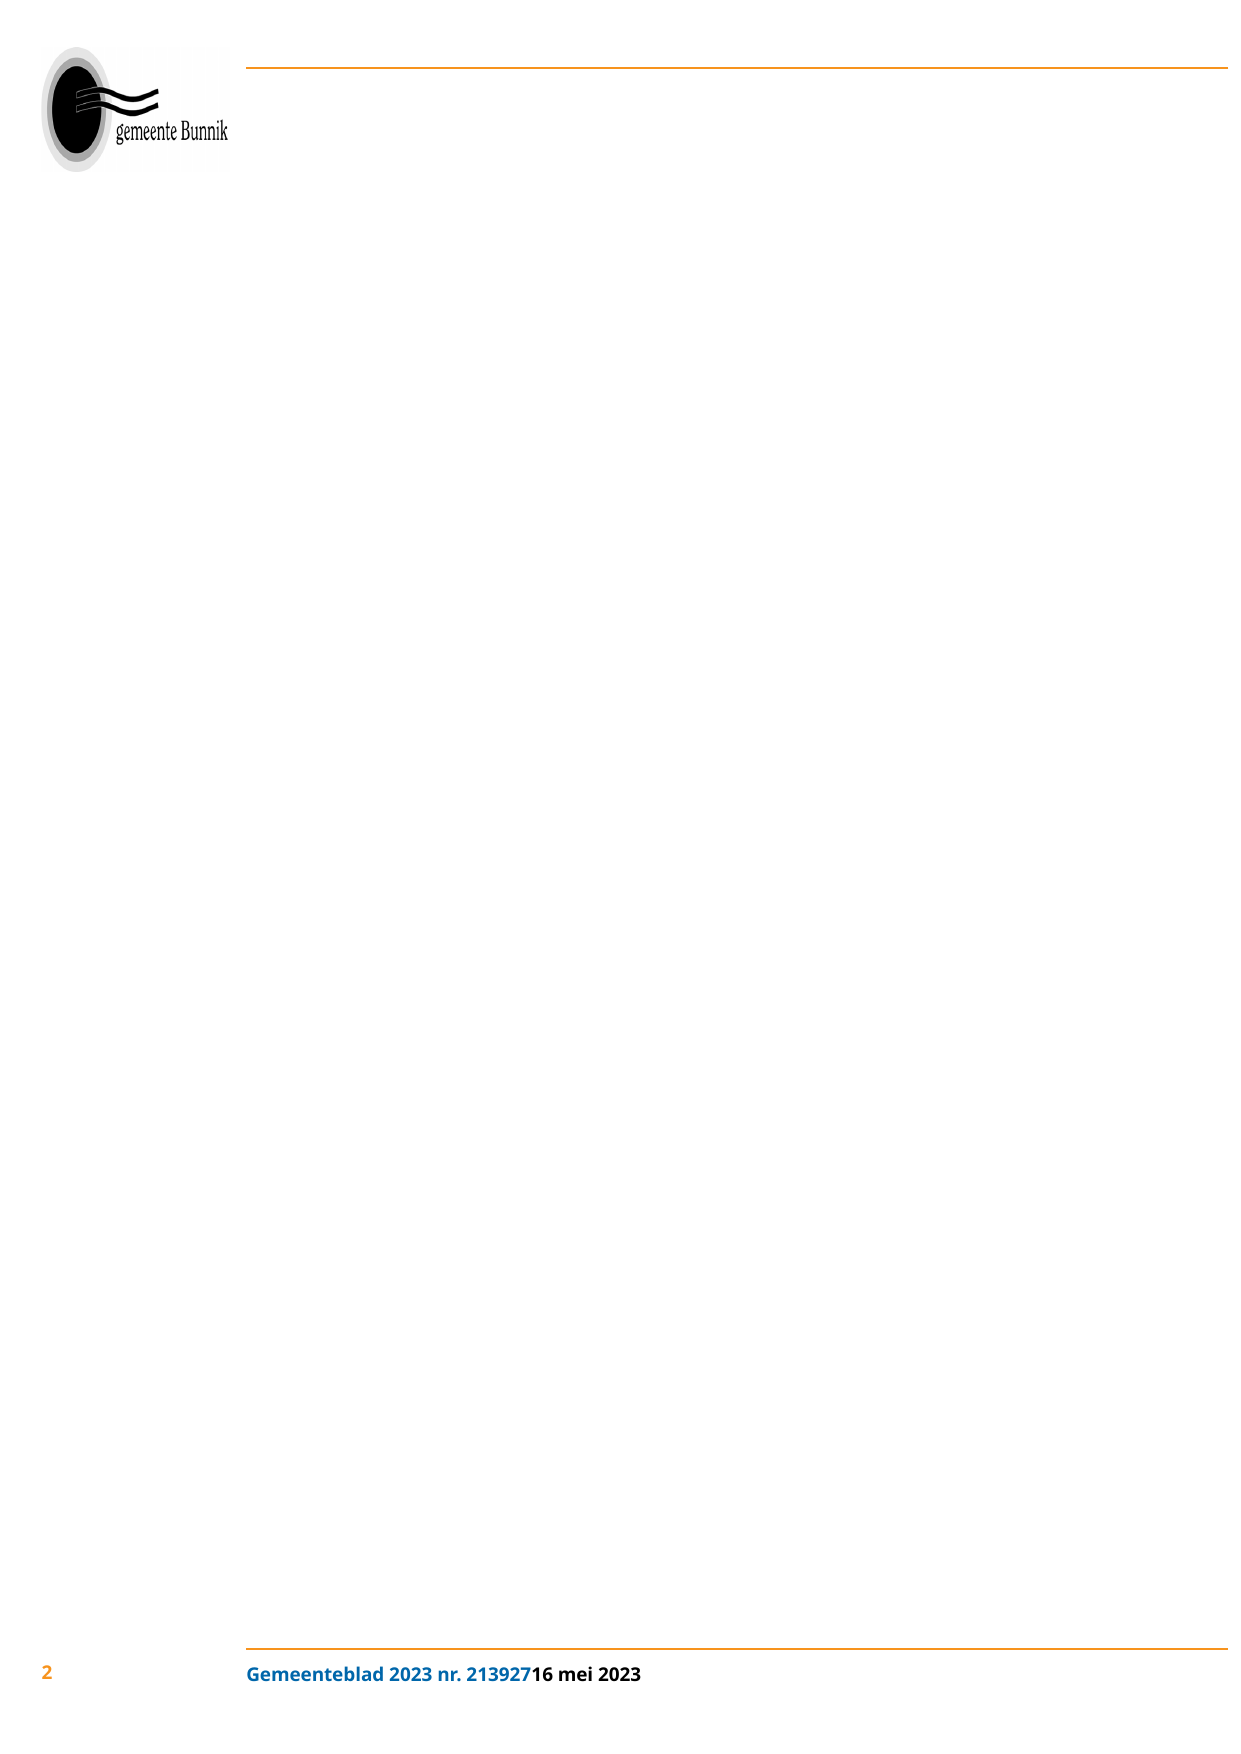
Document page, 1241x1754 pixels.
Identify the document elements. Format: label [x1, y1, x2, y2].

picture [41, 47, 231, 172]
